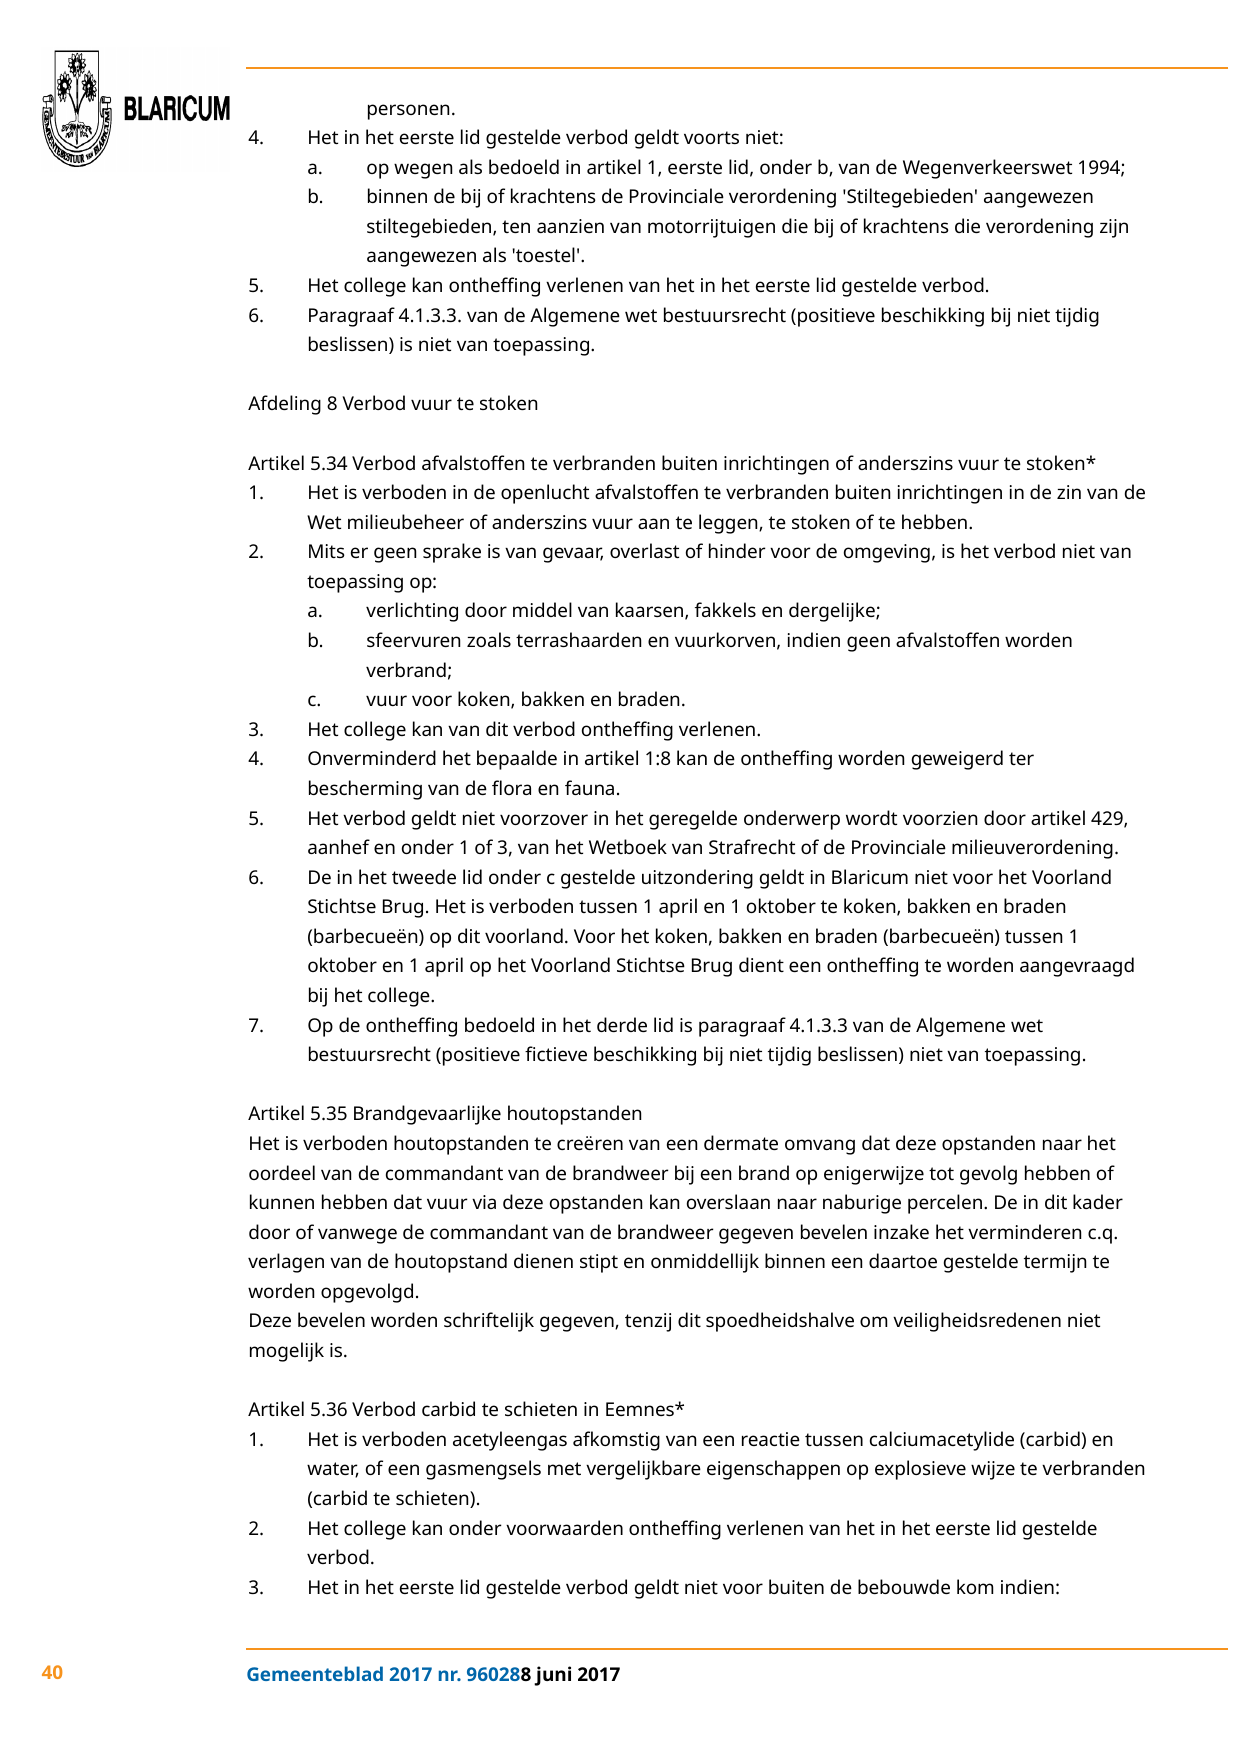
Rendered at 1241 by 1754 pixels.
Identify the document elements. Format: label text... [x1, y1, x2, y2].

list vuur voor koken, bakken en braden. [307, 686, 1152, 712]
list De in het tweede lid onder c gestelde uitzondering geldt in Blaricum niet voor het Voorland Stichtse Brug. Het is verboden tussen 1 april en 1 oktober te koken, bakken en braden (barbecueën) op dit voorland. Voor het koken, bakken en braden (barbecueën) tussen 1 oktober en 1 april op het Voorland Stichtse Brug dient een ontheffing te worden aangevraagd bij het college. [248, 864, 1152, 1008]
text Deze bevelen worden schriftelijk gegeven, tenzij dit spoedheidshalve om veiligheidsredenen niet mogelijk is. [248, 1308, 1152, 1363]
list Het is verboden acetyleengas afkomstig van een reactie tussen calciumacetylide (carbid) en water, of een gasmengsels met vergelijkbare eigenschappen op explosieve wijze te verbranden (carbid te schieten). [248, 1426, 1152, 1511]
picture [41, 47, 231, 172]
list Op de ontheffing bedoeld in het derde lid is paragraaf 4.1.3.3 van de Algemene wet bestuursrecht (positieve fictieve beschikking bij niet tijdig beslissen) niet van toepassing. [248, 1012, 1152, 1067]
list Het college kan ontheffing verlenen van het in het eerste lid gestelde verbod. [248, 272, 1152, 298]
list Onverminderd het bepaalde in artikel 1:8 kan de ontheffing worden geweigerd ter bescherming van de flora en fauna. [248, 746, 1152, 801]
text Afdeling 8 Verbod vuur te stoken [248, 391, 1152, 416]
list Mits er geen sprake is van gevaar, overlast of hinder voor de omgeving, is het verbod niet van toepassing op: [248, 538, 1152, 594]
text Artikel 5.35 Brandgevaarlijke houtopstanden [248, 1101, 1152, 1126]
list Het in het eerste lid gestelde verbod geldt voorts niet: [248, 124, 1152, 150]
list sfeervuren zoals terrashaarden en vuurkorven, indien geen afvalstoffen worden verbrand; [307, 627, 1152, 683]
text Het is verboden houtopstanden te creëren van een dermate omvang dat deze opstanden naar het oordeel van de commandant van de brandweer bij een brand op enigerwijze tot gevolg hebben of kunnen hebben dat vuur via deze opstanden kan overslaan naar naburige percelen. De in dit kader door of vanwege de commandant van de brandweer gegeven bevelen inzake het verminderen c.q. verlagen van de houtopstand dienen stipt en onmiddellijk binnen een daartoe gestelde termijn te worden opgevolgd. [248, 1130, 1152, 1304]
list Het in het eerste lid gestelde verbod geldt niet voor buiten de bebouwde kom indien: [248, 1574, 1152, 1600]
list Paragraaf 4.1.3.3. van de Algemene wet bestuursrecht (positieve beschikking bij niet tijdig beslissen) is niet van toepassing. [248, 302, 1152, 357]
list Het college kan van dit verbod ontheffing verlenen. [248, 716, 1152, 742]
text Artikel 5.36 Verbod carbid te schieten in Eemnes* [248, 1396, 1152, 1422]
list verlichting door middel van kaarsen, fakkels en dergelijke; [307, 598, 1152, 623]
list personen. [307, 95, 1152, 121]
list op wegen als bedoeld in artikel 1, eerste lid, onder b, van de Wegenverkeerswet 1994; [307, 154, 1152, 180]
list binnen de bij of krachtens de Provinciale verordening 'Stiltegebieden' aangewezen stiltegebieden, ten aanzien van motorrijtuigen die bij of krachtens die verordening zijn aangewezen als 'toestel'. [307, 183, 1152, 268]
list Het is verboden in de openlucht afvalstoffen te verbranden buiten inrichtingen in de zin van de Wet milieubeheer of anderszins vuur aan te leggen, te stoken of te hebben. [248, 479, 1152, 535]
list Het college kan onder voorwaarden ontheffing verlenen van het in het eerste lid gestelde verbod. [248, 1515, 1152, 1570]
text Artikel 5.34 Verbod afvalstoffen te verbranden buiten inrichtingen of anderszins vuur te stoken* [248, 450, 1152, 476]
list Het verbod geldt niet voorzover in het geregelde onderwerp wordt voorzien door artikel 429, aanhef en onder 1 of 3, van het Wetboek van Strafrecht of de Provinciale milieuverordening. [248, 805, 1152, 860]
